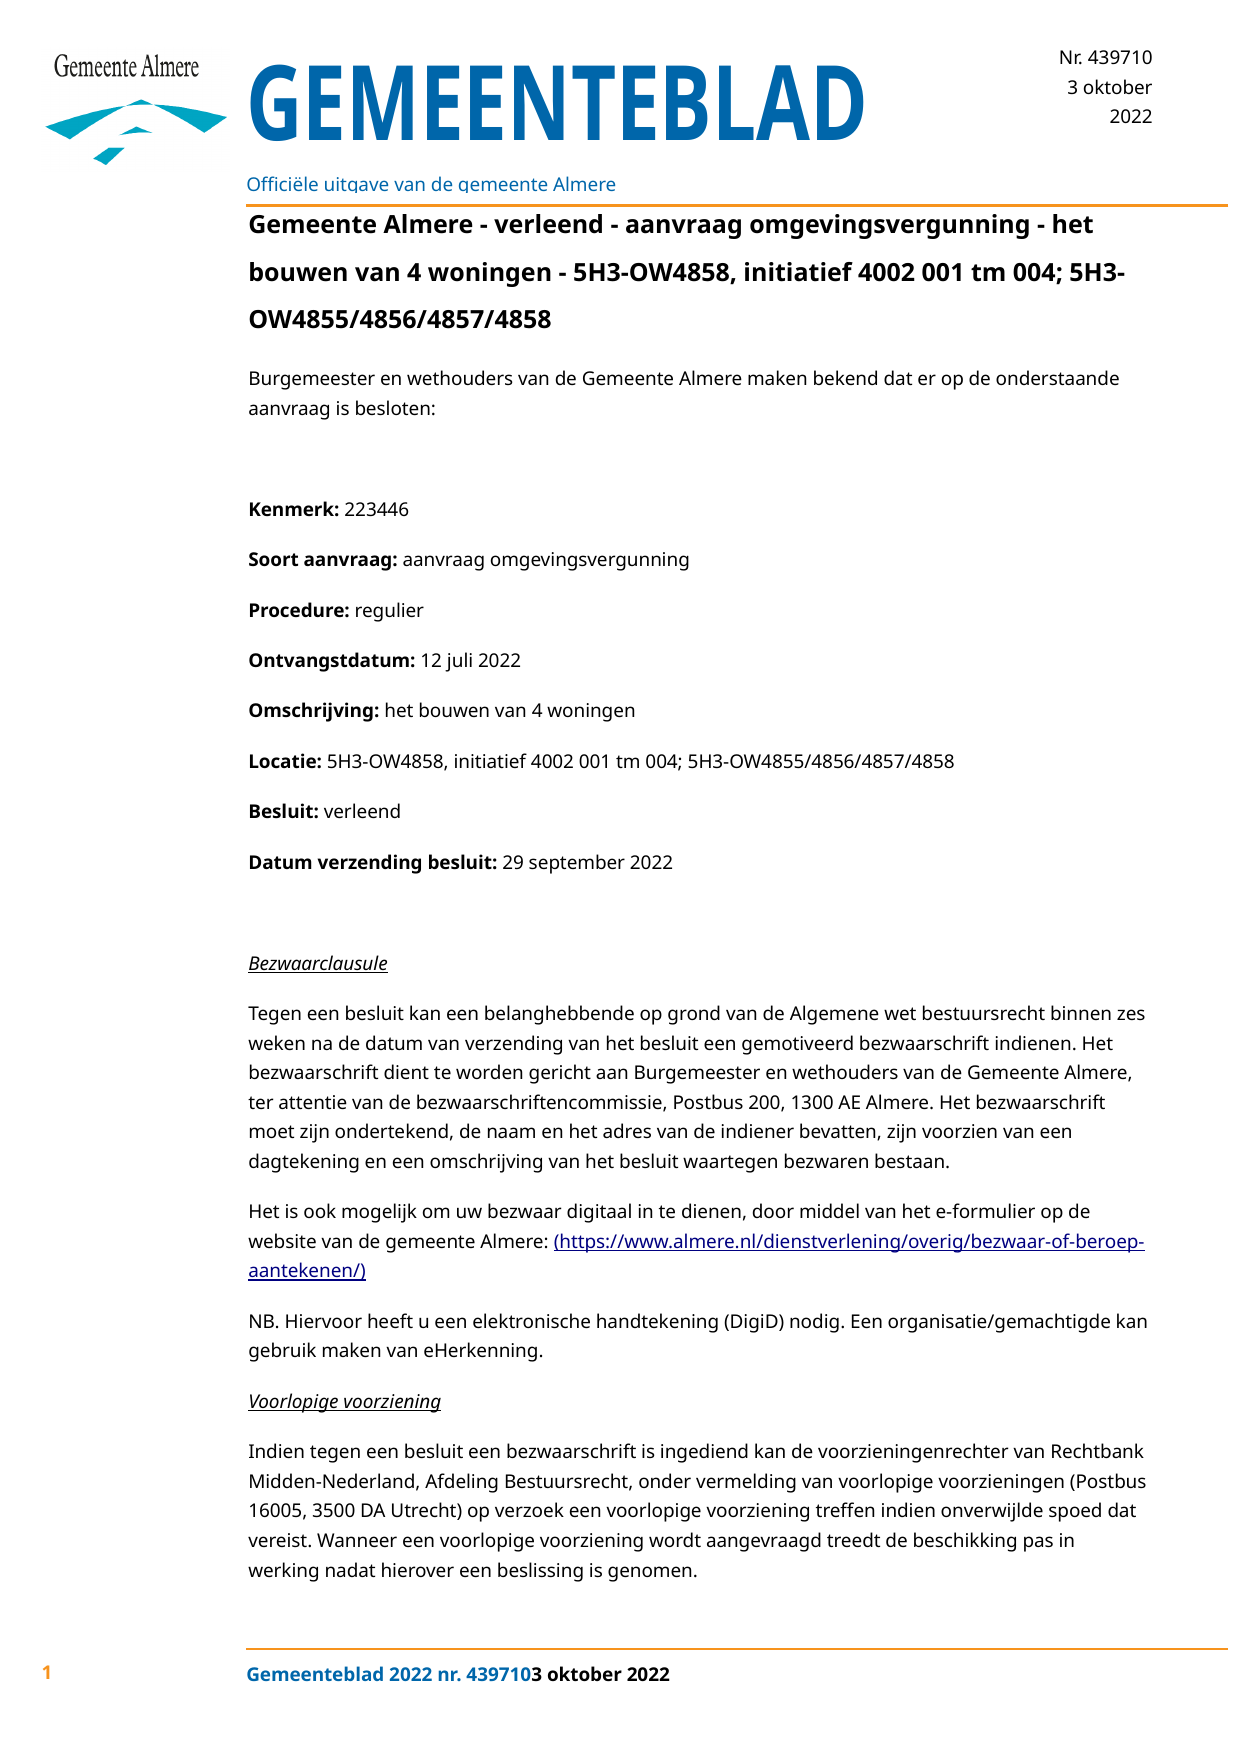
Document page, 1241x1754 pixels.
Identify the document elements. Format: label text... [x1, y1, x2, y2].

text Voorlopige voorziening [248, 1388, 1152, 1414]
text Kenmerk: 223446 [248, 496, 1152, 522]
text Tegen een besluit kan een belanghebbende op grond van de Algemene wet bestuursrecht binnen zes weken na de datum van verzending van het besluit een gemotiveerd bezwaarschrift indienen. Het bezwaarschrift dient te worden gericht aan Burgemeester en wethouders van de Gemeente Almere, ter attentie van de bezwaarschriftencommissie, Postbus 200, 1300 AE Almere. Het bezwaarschrift moet zijn ondertekend, de naam en het adres van de indiener bevatten, zijn voorzien van een dagtekening en een omschrijving van het besluit waartegen bezwaren bestaan. [248, 1000, 1152, 1174]
text Ontvangstdatum: 12 juli 2022 [248, 647, 1152, 673]
text Gemeente Almere - verleend - aanvraag omgevingsvergunning - het bouwen van 4 woningen - 5H3-OW4858, initiatief 4002 001 tm 004; 5H3-OW4855/4856/4857/4858 [248, 207, 1152, 336]
text Indien tegen een besluit een bezwaarschrift is ingediend kan de voorzieningenrechter van Rechtbank Midden-Nederland, Afdeling Bestuursrecht, onder vermelding van voorlopige voorzieningen (Postbus 16005, 3500 DA Utrecht) op verzoek een voorlopige voorziening treffen indien onverwijlde spoed dat vereist. Wanneer een voorlopige voorziening wordt aangevraagd treedt de beschikking pas in werking nadat hierover een beslissing is genomen. [248, 1438, 1152, 1582]
text NB. Hiervoor heeft u een elektronische handtekening (DigiD) nodig. Een organisatie/gemachtigde kan gebruik maken van eHerkenning. [248, 1308, 1152, 1363]
text Locatie: 5H3-OW4858, initiatief 4002 001 tm 004; 5H3-OW4855/4856/4857/4858 [248, 748, 1152, 774]
text Procedure: regulier [248, 597, 1152, 622]
picture [41, 47, 231, 172]
text Besluit: verleend [248, 798, 1152, 824]
text Burgemeester en wethouders van de Gemeente Almere maken bekend dat er op de onderstaande aanvraag is besloten: [248, 366, 1152, 421]
text Datum verzending besluit: 29 september 2022 [248, 849, 1152, 874]
text Omschrijving: het bouwen van 4 woningen [248, 698, 1152, 723]
text Het is ook mogelijk om uw bezwaar digitaal in te dienen, door middel van het e-formulier op de website van de gemeente Almere: (https://www.almere.nl/dienstverlening/overig/bezwaar-of-beroep-aantekenen/) [248, 1198, 1152, 1283]
text Bezwaarclausule [248, 950, 1152, 975]
text Soort aanvraag: aanvraag omgevingsvergunning [248, 546, 1152, 572]
